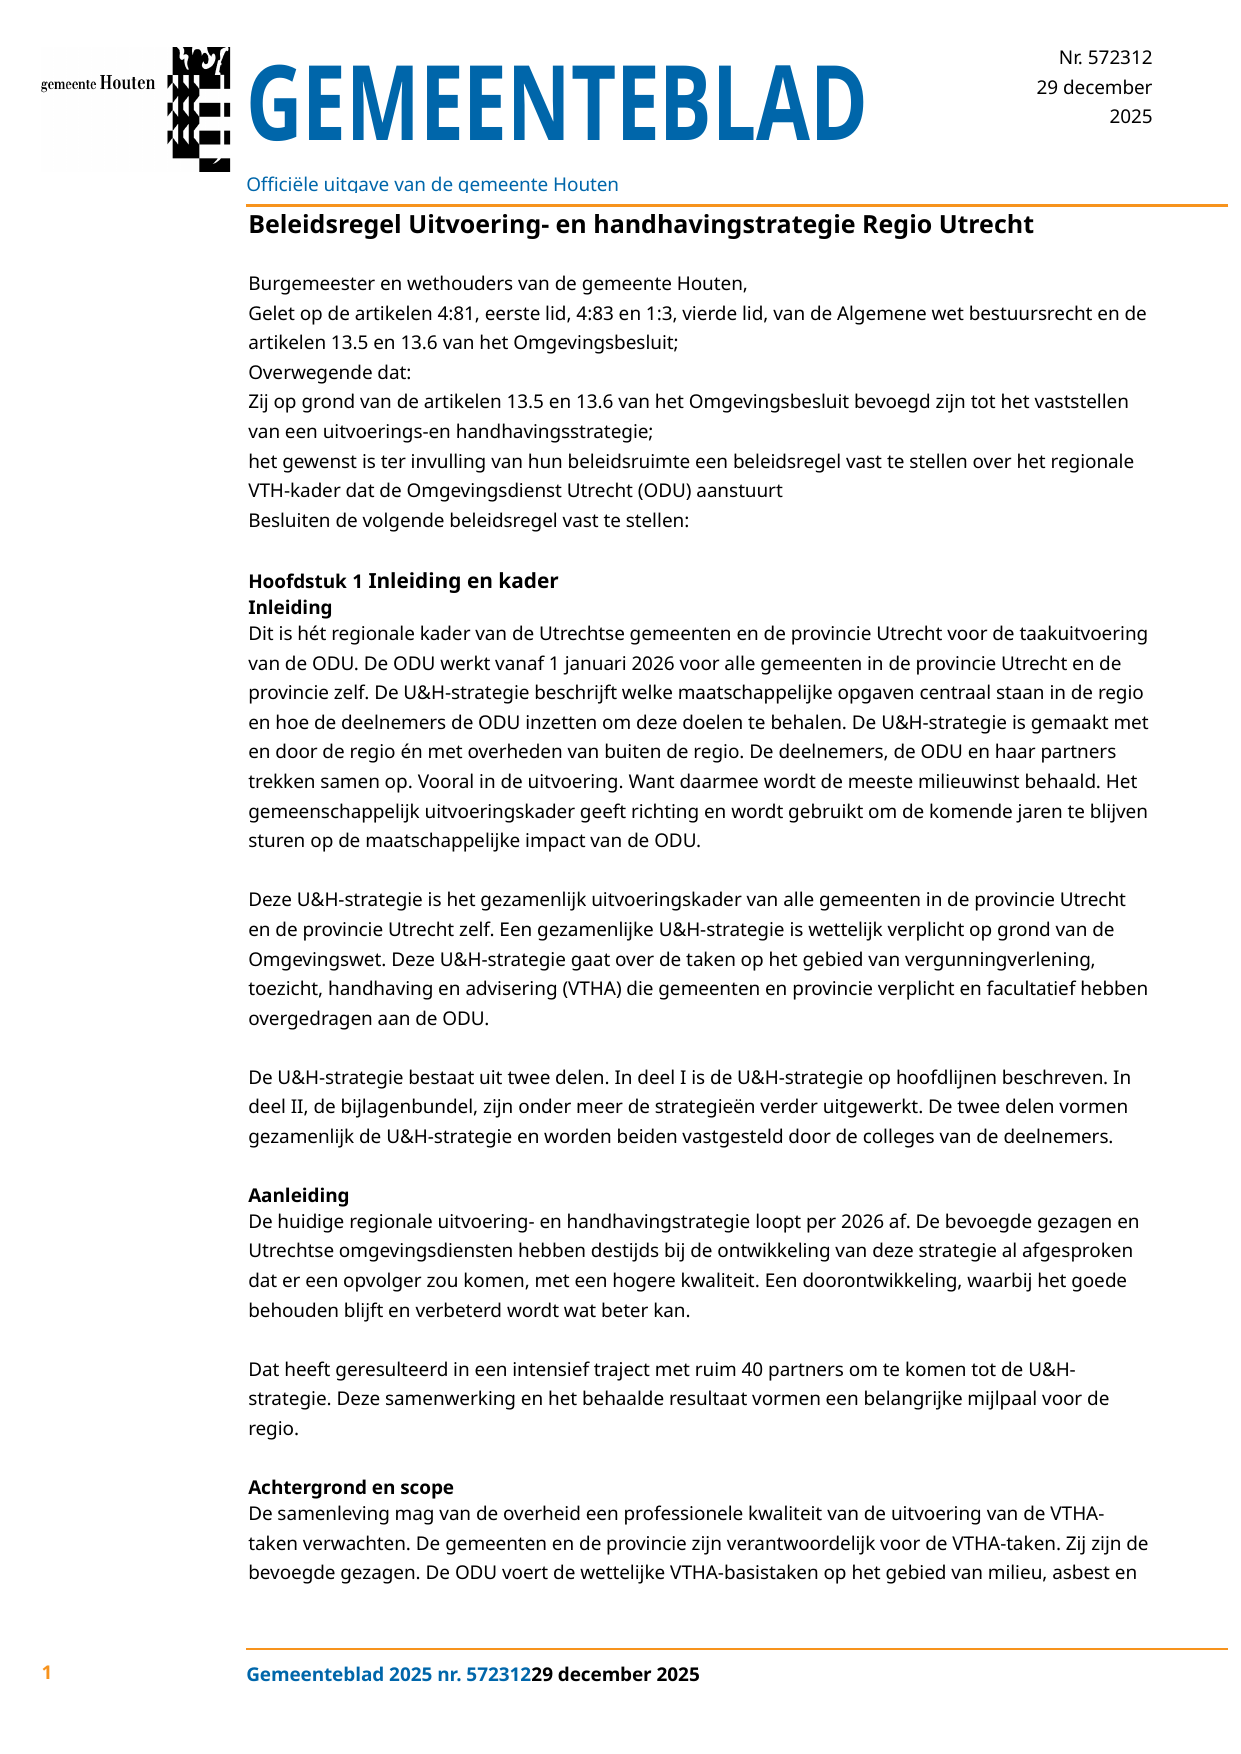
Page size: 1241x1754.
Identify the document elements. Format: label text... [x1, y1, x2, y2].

text Aanleiding [248, 1182, 1152, 1208]
text De samenleving mag van de overheid een professionele kwaliteit van de uitvoering van de VTHA-taken verwachten. De gemeenten en de provincie zijn verantwoordelijk voor de VTHA-taken. Zij zijn de bevoegde gezagen. De ODU voert de wettelijke VTHA-basistaken op het gebied van milieu, asbest en [248, 1500, 1152, 1585]
text Dit is hét regionale kader van de Utrechtse gemeenten en de provincie Utrecht voor de taakuitvoering van de ODU. De ODU werkt vanaf 1 januari 2026 voor alle gemeenten in de provincie Utrecht en de provincie zelf. De U&H-strategie beschrijft welke maatschappelijke opgaven centraal staan in de regio en hoe de deelnemers de ODU inzetten om deze doelen te behalen. De U&H-strategie is gemaakt met en door de regio én met overheden van buiten de regio. De deelnemers, de ODU en haar partners trekken samen op. Vooral in de uitvoering. Want daarmee wordt de meeste milieuwinst behaald. Het gemeenschappelijk uitvoeringskader geeft richting en wordt gebruikt om de komende jaren te blijven sturen op de maatschappelijke impact van de ODU. [248, 620, 1152, 853]
text Gelet op de artikelen 4:81, eerste lid, 4:83 en 1:3, vierde lid, van de Algemene wet bestuursrecht en de artikelen 13.5 en 13.6 van het Omgevingsbesluit; [248, 300, 1152, 355]
text Hoofdstuk 1 Inleiding en kader [248, 566, 1152, 594]
text Burgemeester en wethouders van de gemeente Houten, [248, 270, 1152, 296]
text Zij op grond van de artikelen 13.5 en 13.6 van het Omgevingsbesluit bevoegd zijn tot het vaststellen van een uitvoerings-en handhavingsstrategie; [248, 389, 1152, 444]
text Besluiten de volgende beleidsregel vast te stellen: [248, 507, 1152, 533]
text Beleidsregel Uitvoering- en handhavingstrategie Regio Utrecht [248, 207, 1152, 241]
text De U&H-strategie bestaat uit twee delen. In deel I is de U&H-strategie op hoofdlijnen beschreven. In deel II, de bijlagenbundel, zijn onder meer de strategieën verder uitgewerkt. De twee delen vormen gezamenlijk de U&H-strategie en worden beiden vastgesteld door de colleges van de deelnemers. [248, 1064, 1152, 1149]
text Overwegende dat: [248, 359, 1152, 385]
text Dat heeft geresulteerd in een intensief traject met ruim 40 partners om te komen tot de U&H- strategie. Deze samenwerking en het behaalde resultaat vormen een belangrijke mijlpaal voor de regio. [248, 1356, 1152, 1441]
picture [41, 47, 231, 172]
text Achtergrond en scope [248, 1474, 1152, 1500]
text Deze U&H-strategie is het gezamenlijk uitvoeringskader van alle gemeenten in de provincie Utrecht en de provincie Utrecht zelf. Een gezamenlijke U&H-strategie is wettelijk verplicht op grond van de Omgevingswet. Deze U&H-strategie gaat over de taken op het gebied van vergunningverlening, toezicht, handhaving en advisering (VTHA) die gemeenten en provincie verplicht en facultatief hebben overgedragen aan de ODU. [248, 887, 1152, 1031]
text De huidige regionale uitvoering- en handhavingstrategie loopt per 2026 af. De bevoegde gezagen en Utrechtse omgevingsdiensten hebben destijds bij de ontwikkeling van deze strategie al afgesproken dat er een opvolger zou komen, met een hogere kwaliteit. Een doorontwikkeling, waarbij het goede behouden blijft en verbeterd wordt wat beter kan. [248, 1208, 1152, 1323]
text het gewenst is ter invulling van hun beleidsruimte een beleidsregel vast te stellen over het regionale VTH-kader dat de Omgevingsdienst Utrecht (ODU) aanstuurt [248, 448, 1152, 503]
text Inleiding [248, 594, 1152, 620]
